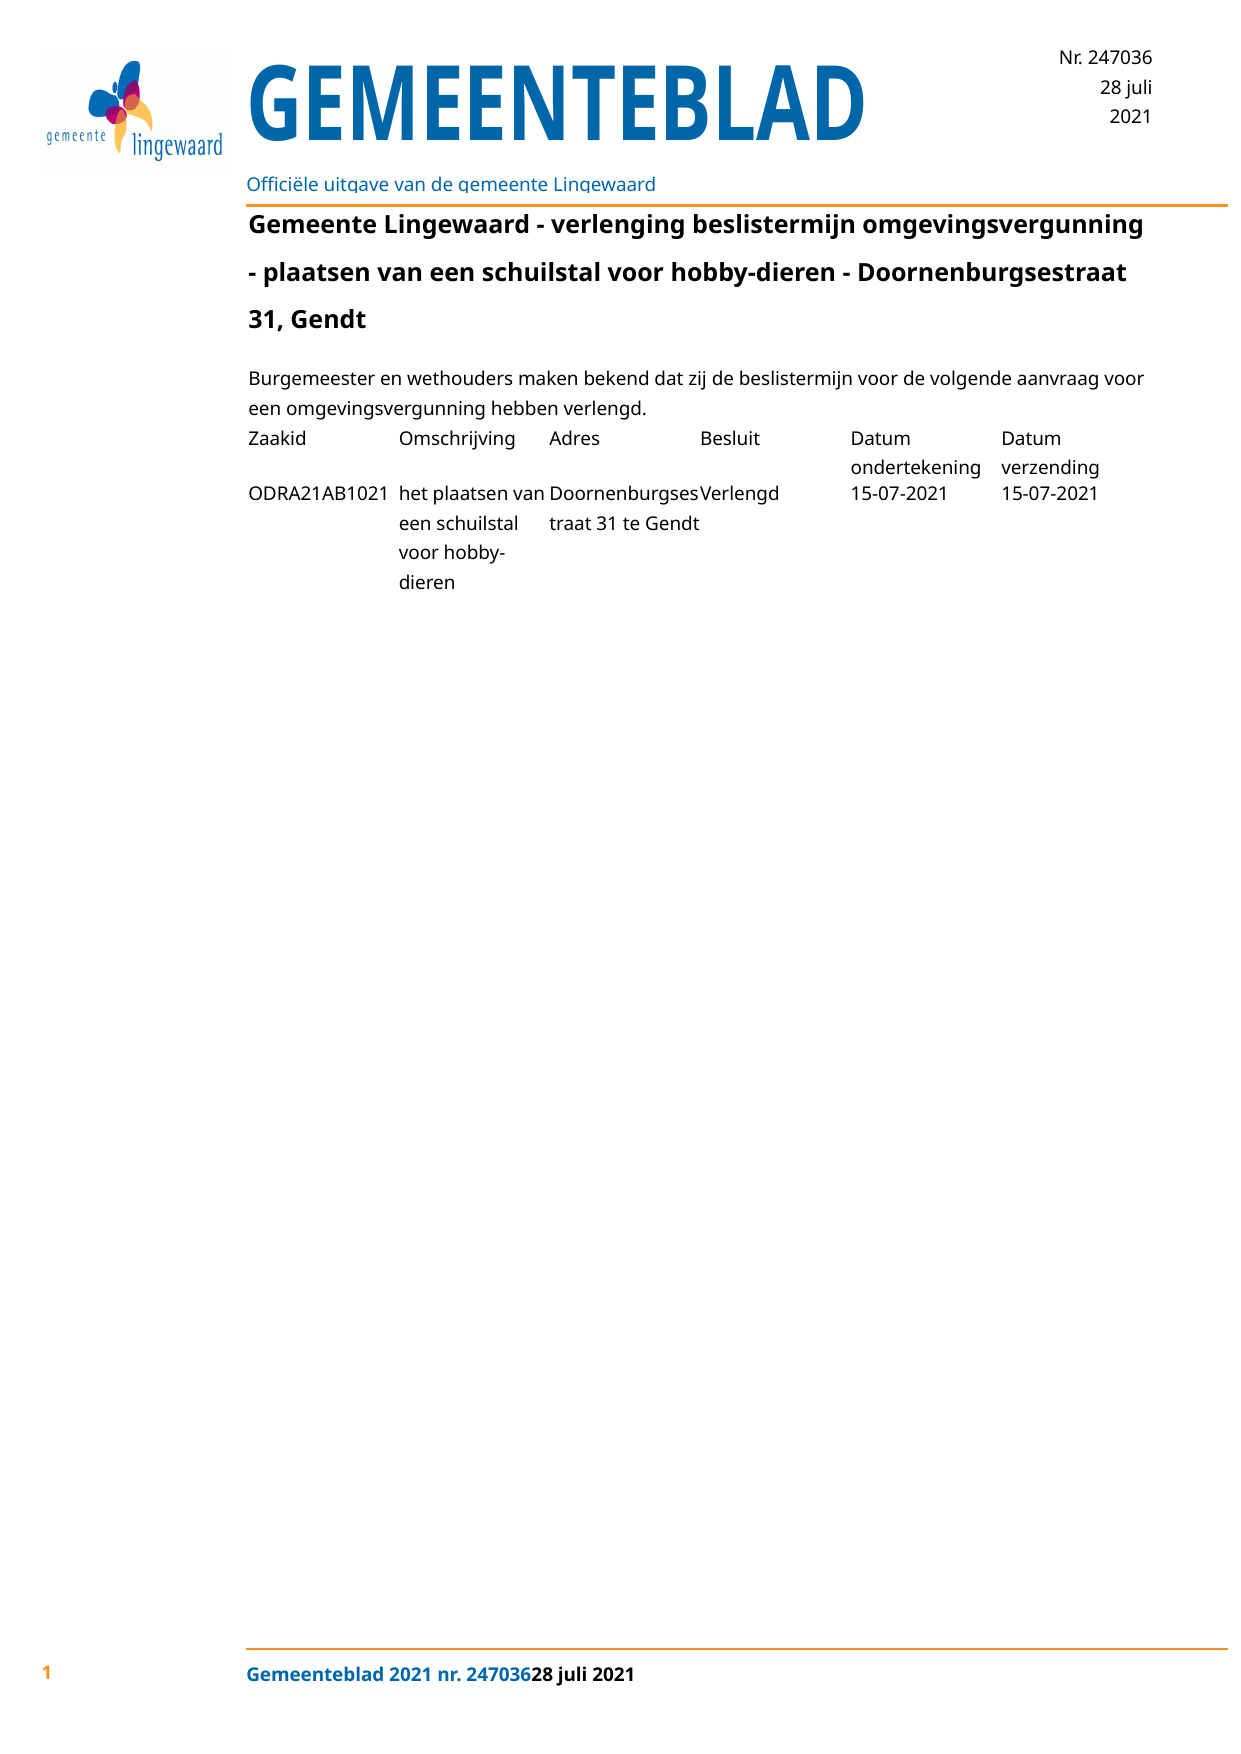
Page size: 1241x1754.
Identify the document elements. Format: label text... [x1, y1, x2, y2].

table_cell het plaatsen van een schuilstal voor hobby-dieren [399, 480, 549, 594]
table_cell 15-07-2021 [850, 480, 1001, 594]
table_header Omschrijving [399, 425, 549, 480]
table_cell 15-07-2021 [1001, 480, 1152, 594]
text Gemeente Lingewaard - verlenging beslistermijn omgevingsvergunning - plaatsen van een schuilstal voor hobby-dieren - Doornenburgsestraat 31, Gendt [248, 207, 1152, 336]
table_header Datum verzending [1001, 425, 1152, 480]
table_header Besluit [700, 425, 850, 480]
text Burgemeester en wethouders maken bekend dat zij de beslistermijn voor de volgende aanvraag voor een omgevingsvergunning hebben verlengd. [248, 366, 1152, 421]
table_header Zaakid [248, 425, 398, 480]
table_header Adres [549, 425, 700, 480]
table_cell Doornenburgsestraat 31 te Gendt [549, 480, 700, 594]
table_cell ODRA21AB1021 [248, 480, 398, 594]
table_cell Verlengd [700, 480, 850, 594]
picture [41, 47, 231, 172]
table_header Datum ondertekening [850, 425, 1001, 480]
